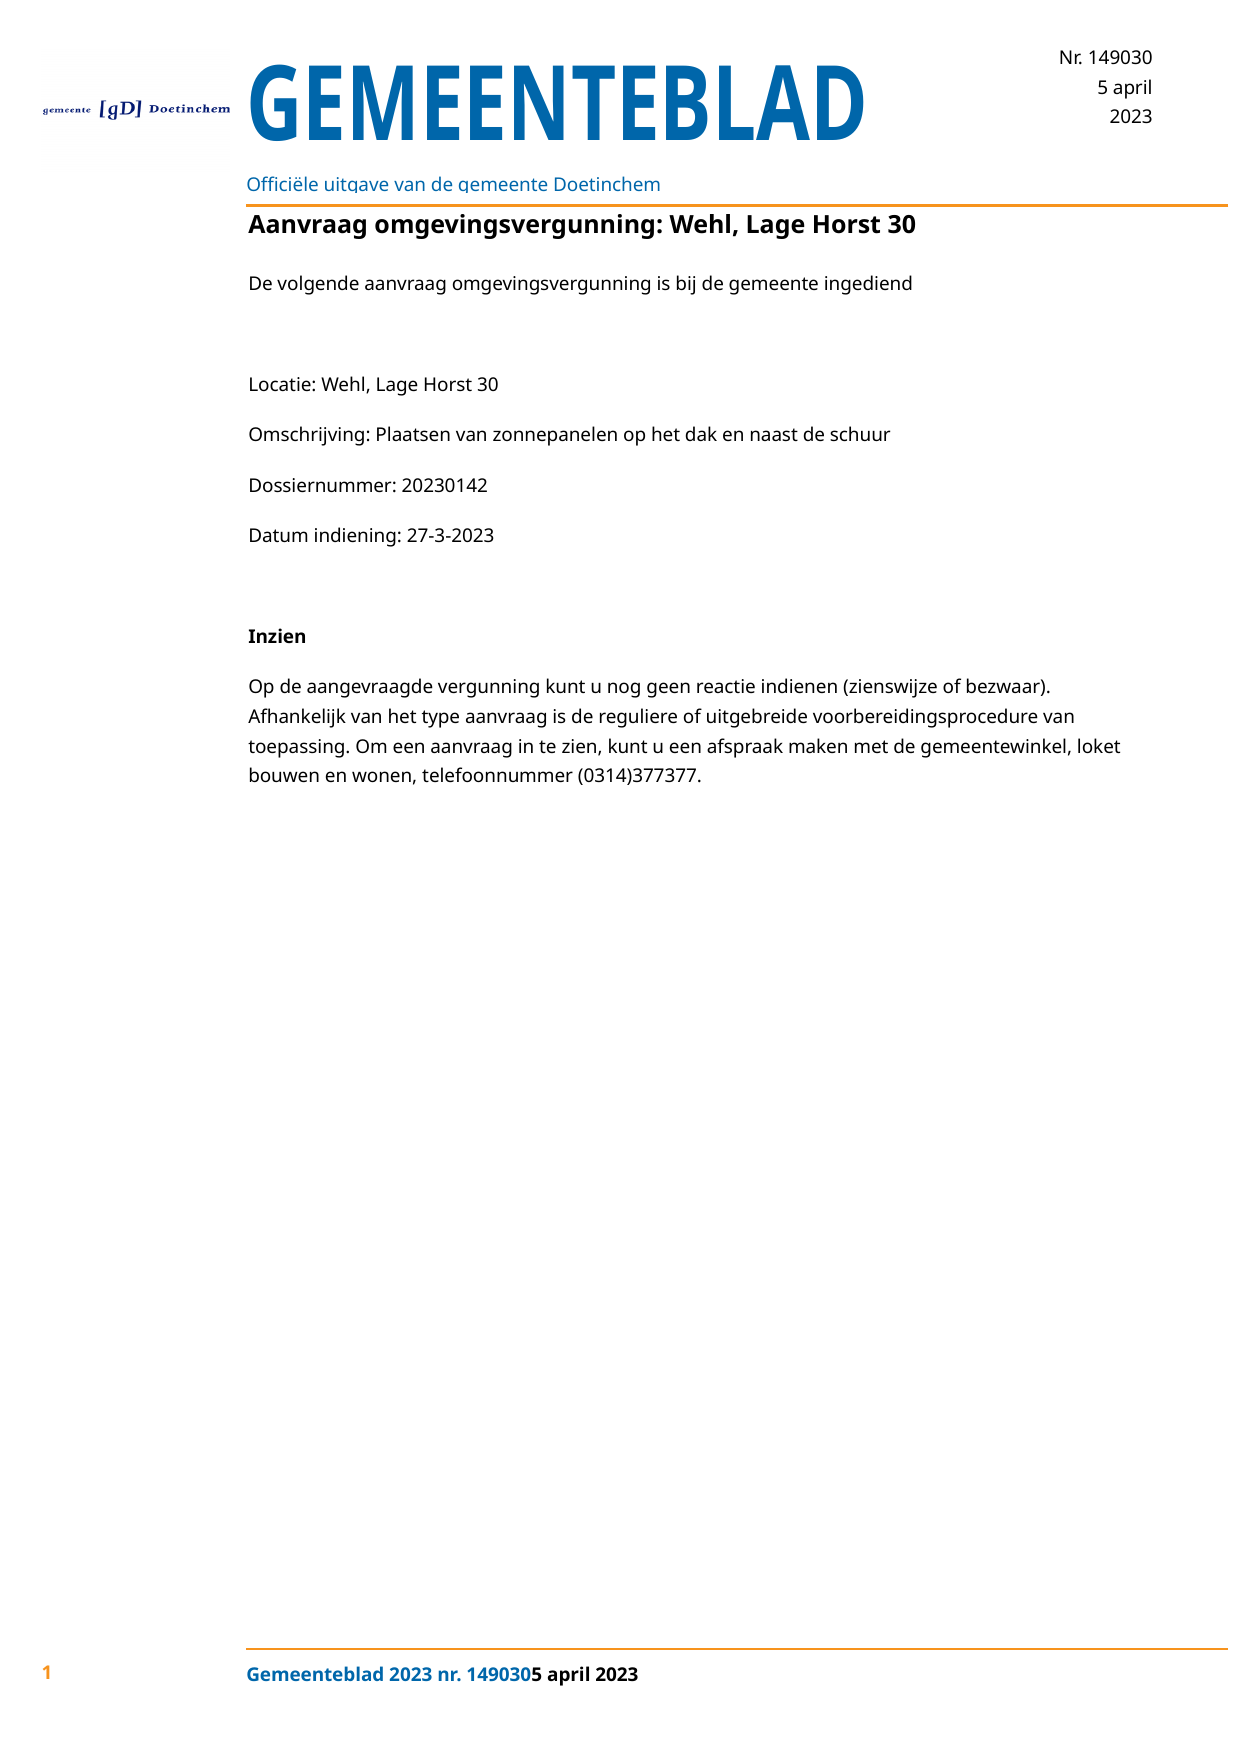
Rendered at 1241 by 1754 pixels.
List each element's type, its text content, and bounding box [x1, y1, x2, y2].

text Op de aangevraagde vergunning kunt u nog geen reactie indienen (zienswijze of bezwaar). Afhankelijk van het type aanvraag is de reguliere of uitgebreide voorbereidingsprocedure van toepassing. Om een aanvraag in te zien, kunt u een afspraak maken met de gemeentewinkel, loket bouwen en wonen, telefoonnummer (0314)377377. [248, 674, 1152, 788]
text Omschrijving: Plaatsen van zonnepanelen op het dak en naast de schuur [248, 422, 1152, 447]
text Dossiernummer: 20230142 [248, 472, 1152, 498]
text Datum indiening: 27-3-2023 [248, 522, 1152, 548]
picture [41, 47, 231, 172]
text Locatie: Wehl, Lage Horst 30 [248, 371, 1152, 397]
text Aanvraag omgevingsvergunning: Wehl, Lage Horst 30 [248, 207, 1152, 241]
text Inzien [248, 623, 1152, 649]
text De volgende aanvraag omgevingsvergunning is bij de gemeente ingediend [248, 270, 1152, 296]
